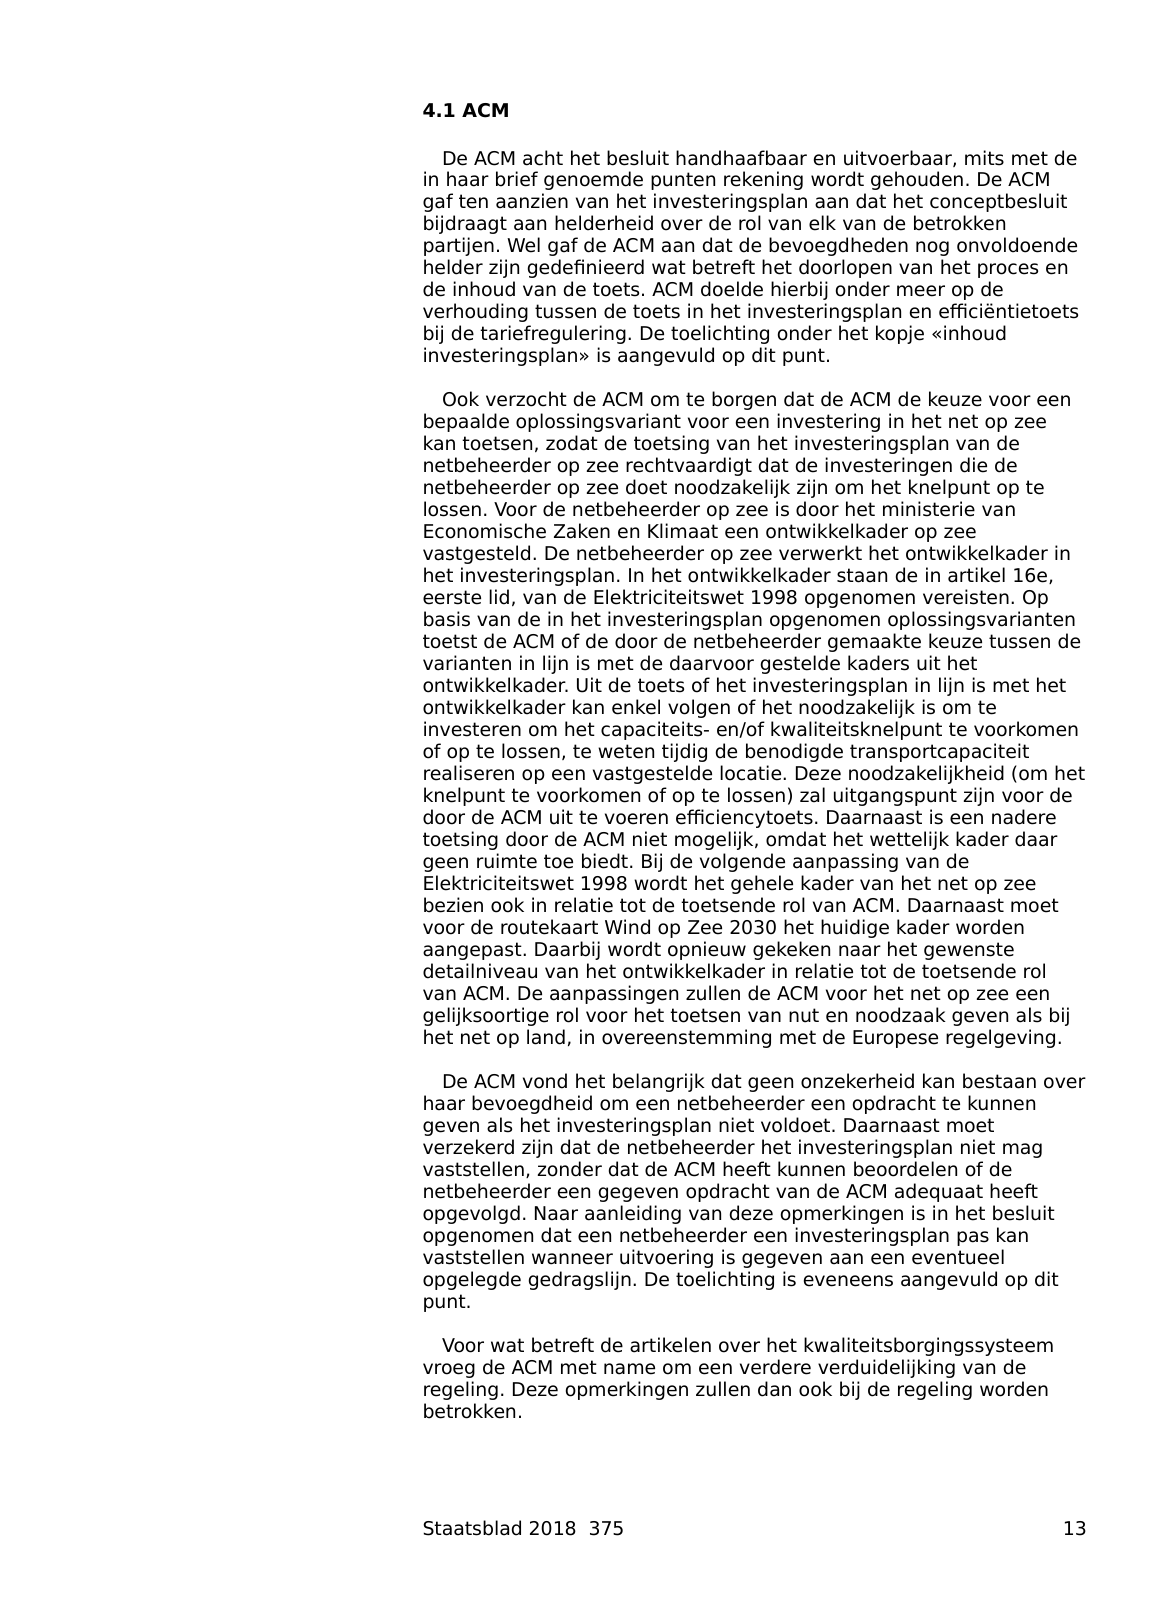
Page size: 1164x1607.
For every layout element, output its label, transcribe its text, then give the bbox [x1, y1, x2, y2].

text De ACM acht het besluit handhaafbaar en uitvoerbaar, mits met de in haar brief genoemde punten rekening wordt gehouden. De ACM gaf ten aanzien van het investeringsplan aan dat het conceptbesluit bijdraagt aan helderheid over de rol van elk van de betrokken partijen. Wel gaf de ACM aan dat de bevoegdheden nog onvoldoende helder zijn gedefinieerd wat betreft het doorlopen van het proces en de inhoud van de toets. ACM doelde hierbij onder meer op de verhouding tussen de toets in het investeringsplan en efficiëntietoets bij de tariefregulering. De toelichting onder het kopje «inhoud investeringsplan» is aangevuld op dit punt. [422, 147, 1087, 367]
text Voor wat betreft de artikelen over het kwaliteitsborgingssysteem vroeg de ACM met name om een verdere verduidelijking van de regeling. Deze opmerkingen zullen dan ook bij de regeling worden betrokken. [422, 1335, 1087, 1423]
text Ook verzocht de ACM om te borgen dat de ACM de keuze voor een bepaalde oplossingsvariant voor een investering in het net op zee kan toetsen, zodat de toetsing van het investeringsplan van de netbeheerder op zee rechtvaardigt dat de investeringen die de netbeheerder op zee doet noodzakelijk zijn om het knelpunt op te lossen. Voor de netbeheerder op zee is door het ministerie van Economische Zaken en Klimaat een ontwikkelkader op zee vastgesteld. De netbeheerder op zee verwerkt het ontwikkelkader in het investeringsplan. In het ontwikkelkader staan de in artikel 16e, eerste lid, van de Elektriciteitswet 1998 opgenomen vereisten. Op basis van de in het investeringsplan opgenomen oplossingsvarianten toetst de ACM of de door de netbeheerder gemaakte keuze tussen de varianten in lijn is met de daarvoor gestelde kaders uit het ontwikkelkader. Uit de toets of het investeringsplan in lijn is met het ontwikkelkader kan enkel volgen of het noodzakelijk is om te investeren om het capaciteits- en/of kwaliteitsknelpunt te voorkomen of op te lossen, te weten tijdig de benodigde transportcapaciteit realiseren op een vastgestelde locatie. Deze noodzakelijkheid (om het knelpunt te voorkomen of op te lossen) zal uitgangspunt zijn voor de door de ACM uit te voeren efficiencytoets. Daarnaast is een nadere toetsing door de ACM niet mogelijk, omdat het wettelijk kader daar geen ruimte toe biedt. Bij de volgende aanpassing van de Elektriciteitswet 1998 wordt het gehele kader van het net op zee bezien ook in relatie tot de toetsende rol van ACM. Daarnaast moet voor de routekaart Wind op Zee 2030 het huidige kader worden aangepast. Daarbij wordt opnieuw gekeken naar het gewenste detailniveau van het ontwikkelkader in relatie tot de toetsende rol van ACM. De aanpassingen zullen de ACM voor het net op zee een gelijksoortige rol voor het toetsen van nut en noodzaak geven als bij het net op land, in overeenstemming met de Europese regelgeving. [422, 389, 1087, 1049]
text De ACM vond het belangrijk dat geen onzekerheid kan bestaan over haar bevoegdheid om een netbeheerder een opdracht te kunnen geven als het investeringsplan niet voldoet. Daarnaast moet verzekerd zijn dat de netbeheerder het investeringsplan niet mag vaststellen, zonder dat de ACM heeft kunnen beoordelen of de netbeheerder een gegeven opdracht van de ACM adequaat heeft opgevolgd. Naar aanleiding van deze opmerkingen is in het besluit opgenomen dat een netbeheerder een investeringsplan pas kan vaststellen wanneer uitvoering is gegeven aan een eventueel opgelegde gedragslijn. De toelichting is eveneens aangevuld op dit punt. [422, 1071, 1087, 1313]
subtitle 4.1 ACM [422, 100, 1087, 122]
